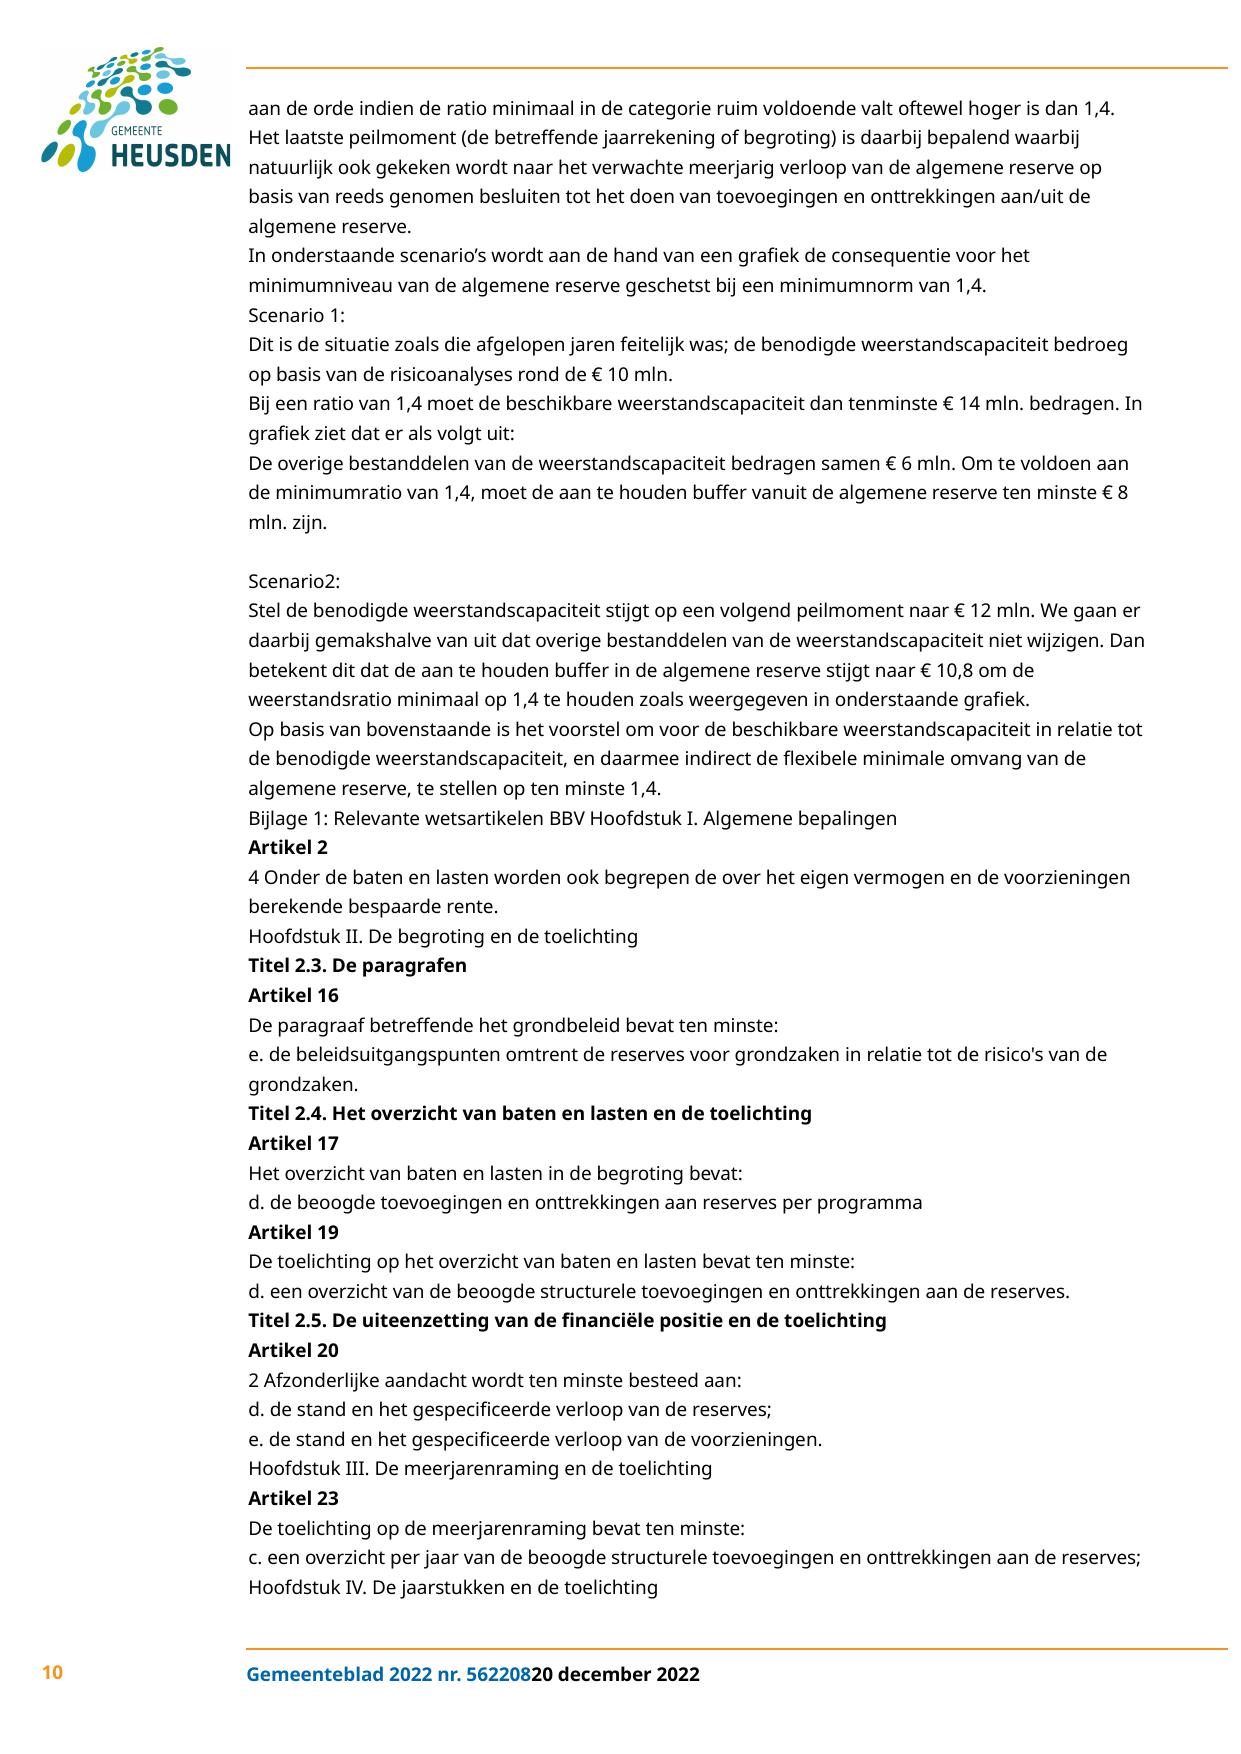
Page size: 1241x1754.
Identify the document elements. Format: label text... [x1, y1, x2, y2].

text aan de orde indien de ratio minimaal in de categorie ruim voldoende valt oftewel hoger is dan 1,4. Het laatste peilmoment (de betreffende jaarrekening of begroting) is daarbij bepalend waarbij natuurlijk ook gekeken wordt naar het verwachte meerjarig verloop van de algemene reserve op basis van reeds genomen besluiten tot het doen van toevoegingen en onttrekkingen aan/uit de algemene reserve. [248, 95, 1152, 239]
text d. een overzicht van de beoogde structurele toevoegingen en onttrekkingen aan de reserves. [248, 1278, 1152, 1304]
text c. een overzicht per jaar van de beoogde structurele toevoegingen en onttrekkingen aan de reserves; [248, 1544, 1152, 1570]
text 2 Afzonderlijke aandacht wordt ten minste besteed aan: [248, 1367, 1152, 1393]
text Bij een ratio van 1,4 moet de beschikbare weerstandscapaciteit dan tenminste € 14 mln. bedragen. In grafiek ziet dat er als volgt uit: [248, 391, 1152, 446]
text Titel 2.5. De uiteenzetting van de financiële positie en de toelichting [248, 1308, 1152, 1333]
text Artikel 20 [248, 1337, 1152, 1363]
text Bijlage 1: Relevante wetsartikelen BBV Hoofdstuk I. Algemene bepalingen [248, 805, 1152, 831]
text Hoofdstuk II. De begroting en de toelichting [248, 923, 1152, 949]
text e. de stand en het gespecificeerde verloop van de voorzieningen. [248, 1426, 1152, 1452]
text Scenario2: [248, 568, 1152, 594]
text Artikel 17 [248, 1130, 1152, 1156]
text d. de beoogde toevoegingen en onttrekkingen aan reserves per programma [248, 1189, 1152, 1215]
text In onderstaande scenario’s wordt aan de hand van een grafiek de consequentie voor het minimumniveau van de algemene reserve geschetst bij een minimumnorm van 1,4. [248, 243, 1152, 298]
text Scenario 1: [248, 302, 1152, 328]
text Op basis van bovenstaande is het voorstel om voor de beschikbare weerstandscapaciteit in relatie tot de benodigde weerstandscapaciteit, en daarmee indirect de flexibele minimale omvang van de algemene reserve, te stellen op ten minste 1,4. [248, 716, 1152, 801]
text 4 Onder de baten en lasten worden ook begrepen de over het eigen vermogen en de voorzieningen berekende bespaarde rente. [248, 864, 1152, 919]
text De toelichting op de meerjarenraming bevat ten minste: [248, 1515, 1152, 1541]
text Artikel 16 [248, 982, 1152, 1008]
picture [41, 47, 231, 172]
text De toelichting op het overzicht van baten en lasten bevat ten minste: [248, 1248, 1152, 1274]
text Hoofdstuk III. De meerjarenraming en de toelichting [248, 1456, 1152, 1481]
text De paragraaf betreffende het grondbeleid bevat ten minste: [248, 1012, 1152, 1038]
text Artikel 2 [248, 834, 1152, 860]
text Titel 2.4. Het overzicht van baten en lasten en de toelichting [248, 1101, 1152, 1126]
text De overige bestanddelen van de weerstandscapaciteit bedragen samen € 6 mln. Om te voldoen aan de minimumratio van 1,4, moet de aan te houden buffer vanuit de algemene reserve ten minste € 8 mln. zijn. [248, 450, 1152, 535]
text Stel de benodigde weerstandscapaciteit stijgt op een volgend peilmoment naar € 12 mln. We gaan er daarbij gemakshalve van uit dat overige bestanddelen van de weerstandscapaciteit niet wijzigen. Dan betekent dit dat de aan te houden buffer in de algemene reserve stijgt naar € 10,8 om de weerstandsratio minimaal op 1,4 te houden zoals weergegeven in onderstaande grafiek. [248, 598, 1152, 712]
text Dit is de situatie zoals die afgelopen jaren feitelijk was; de benodigde weerstandscapaciteit bedroeg op basis van de risicoanalyses rond de € 10 mln. [248, 331, 1152, 387]
text Titel 2.3. De paragrafen [248, 953, 1152, 978]
text Artikel 23 [248, 1485, 1152, 1511]
text e. de beleidsuitgangspunten omtrent de reserves voor grondzaken in relatie tot de risico's van de grondzaken. [248, 1041, 1152, 1097]
text Het overzicht van baten en lasten in de begroting bevat: [248, 1160, 1152, 1186]
text d. de stand en het gespecificeerde verloop van de reserves; [248, 1396, 1152, 1422]
text Hoofdstuk IV. De jaarstukken en de toelichting [248, 1574, 1152, 1600]
text Artikel 19 [248, 1219, 1152, 1245]
